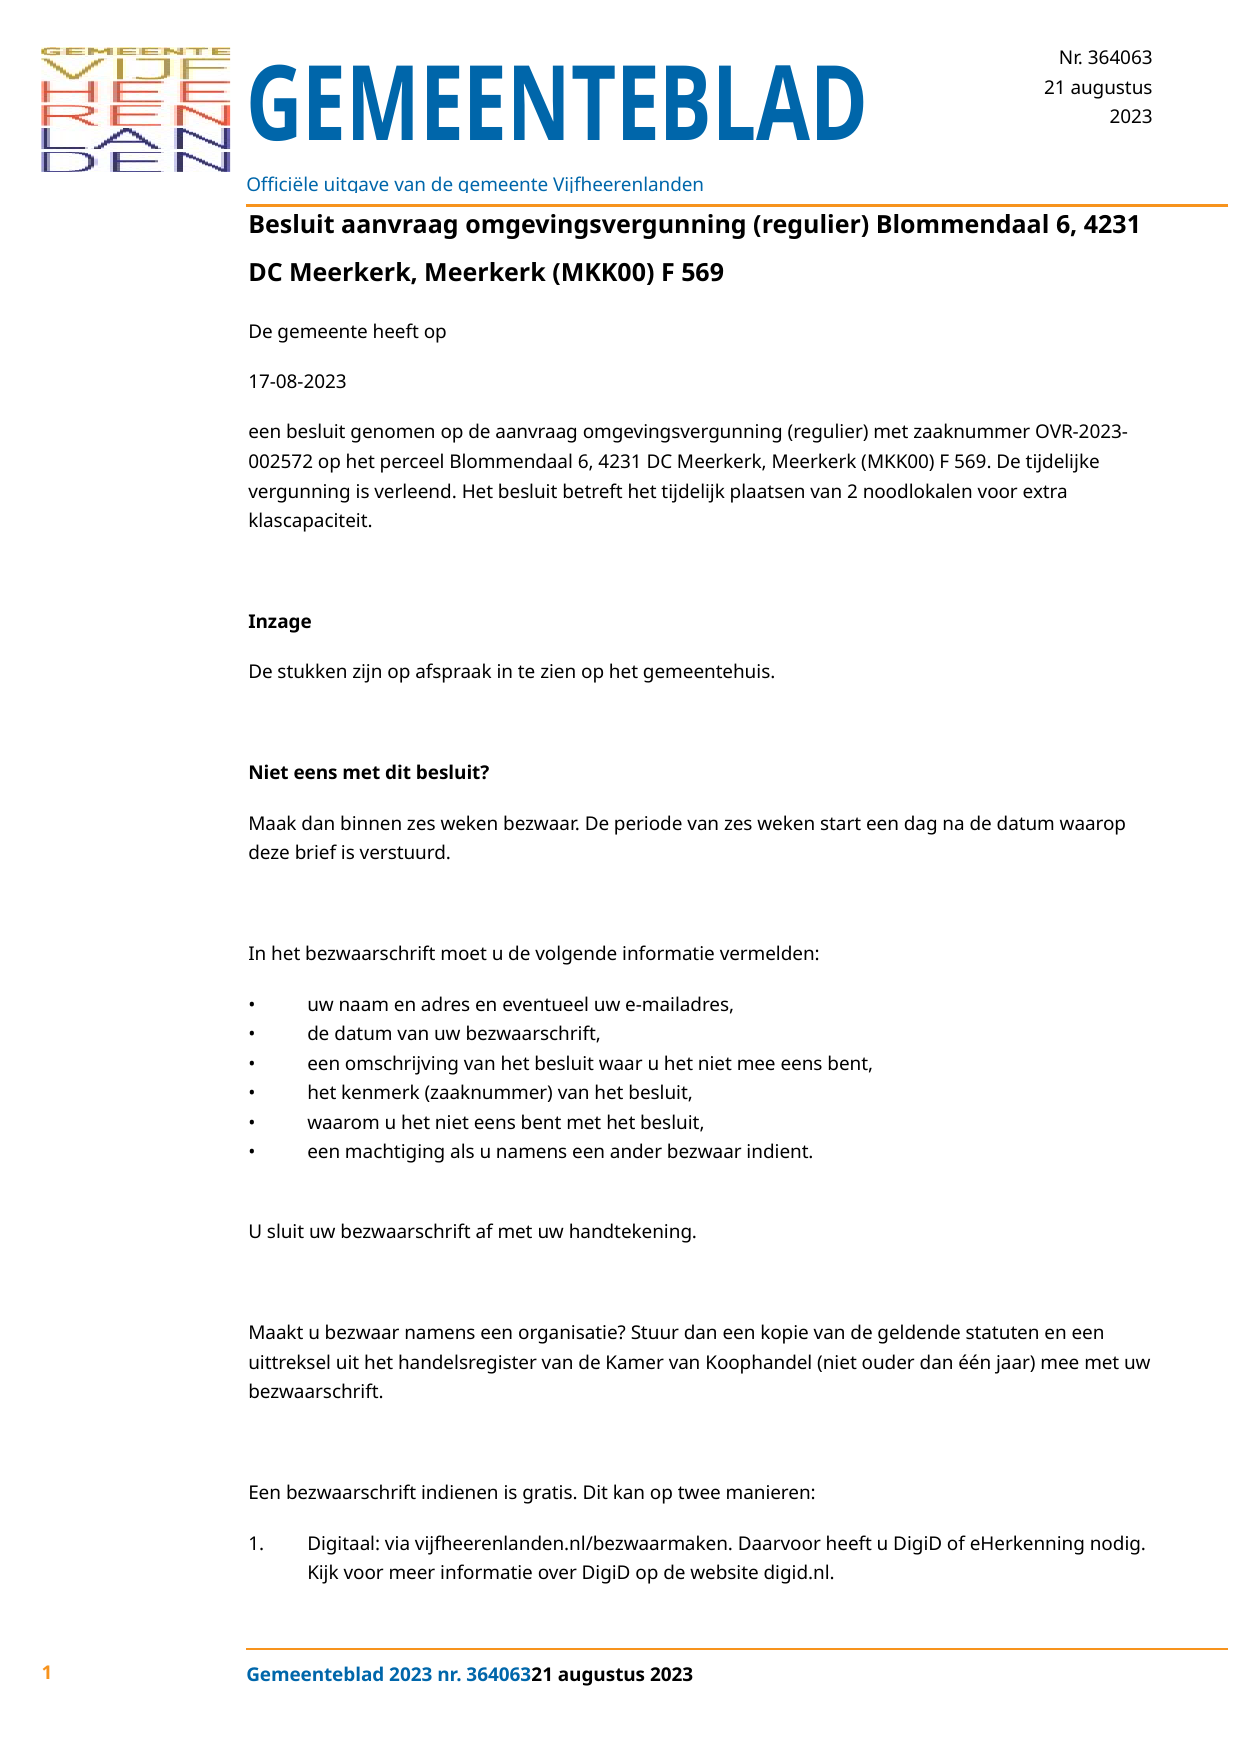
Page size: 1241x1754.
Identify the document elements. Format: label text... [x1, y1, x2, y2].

list Digitaal: via vijfheerenlanden.nl/bezwaarmaken. Daarvoor heeft u DigiD of eHerkenning nodig. Kijk voor meer informatie over DigiD op de website digid.nl. [248, 1530, 1152, 1585]
text 17-08-2023 [248, 368, 1152, 394]
text U sluit uw bezwaarschrift af met uw handtekening. [248, 1219, 1152, 1244]
text De gemeente heeft op [248, 318, 1152, 344]
text Maak dan binnen zes weken bezwaar. De periode van zes weken start een dag na de datum waarop deze brief is verstuurd. [248, 810, 1152, 865]
list de datum van uw bezwaarschrift, [248, 1020, 1152, 1046]
list waarom u het niet eens bent met het besluit, [248, 1109, 1152, 1135]
picture [41, 47, 231, 172]
text Niet eens met dit besluit? [248, 759, 1152, 785]
text De stukken zijn op afspraak in te zien op het gemeentehuis. [248, 659, 1152, 684]
text In het bezwaarschrift moet u de volgende informatie vermelden: [248, 940, 1152, 966]
list het kenmerk (zaaknummer) van het besluit, [248, 1079, 1152, 1105]
text Besluit aanvraag omgevingsvergunning (regulier) Blommendaal 6, 4231 DC Meerkerk, Meerkerk (MKK00) F 569 [248, 207, 1152, 288]
text een besluit genomen op de aanvraag omgevingsvergunning (regulier) met zaaknummer OVR-2023-002572 op het perceel Blommendaal 6, 4231 DC Meerkerk, Meerkerk (MKK00) F 569. De tijdelijke vergunning is verleend. Het besluit betreft het tijdelijk plaatsen van 2 noodlokalen voor extra klascapaciteit. [248, 419, 1152, 533]
text Maakt u bezwaar namens een organisatie? Stuur dan een kopie van de geldende statuten en een uittreksel uit het handelsregister van de Kamer van Koophandel (niet ouder dan één jaar) mee met uw bezwaarschrift. [248, 1319, 1152, 1404]
list uw naam en adres en eventueel uw e-mailadres, [248, 991, 1152, 1017]
list een omschrijving van het besluit waar u het niet mee eens bent, [248, 1050, 1152, 1076]
list een machtiging als u namens een ander bezwaar indient. [248, 1139, 1152, 1164]
text Een bezwaarschrift indienen is gratis. Dit kan op twee manieren: [248, 1479, 1152, 1505]
text Inzage [248, 608, 1152, 634]
